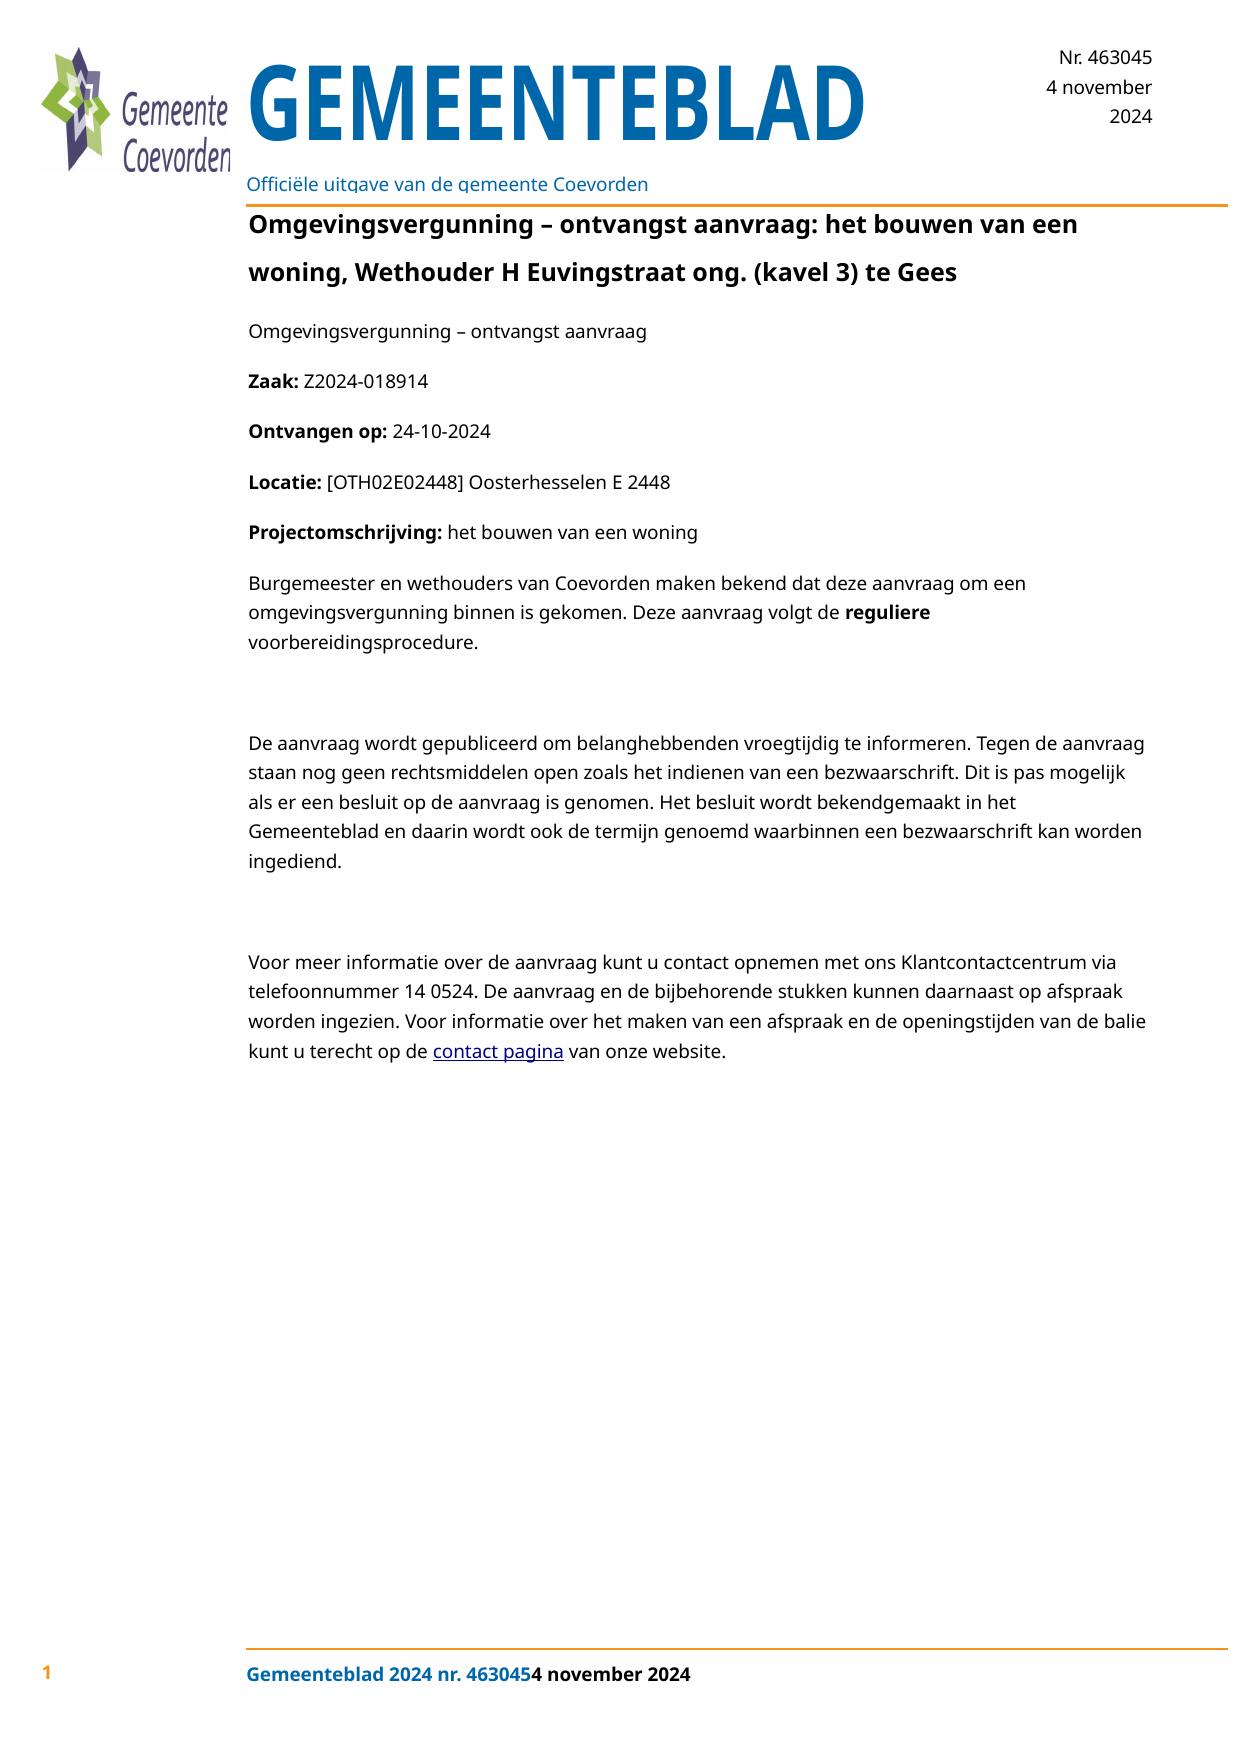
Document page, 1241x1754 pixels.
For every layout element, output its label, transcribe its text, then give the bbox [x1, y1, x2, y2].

text Zaak: Z2024-018914 [248, 368, 1152, 394]
text Projectomschrijving: het bouwen van een woning [248, 519, 1152, 545]
text Locatie: [OTH02E02448] Oosterhesselen E 2448 [248, 469, 1152, 495]
text Omgevingsvergunning – ontvangst aanvraag: het bouwen van een woning, Wethouder H Euvingstraat ong. (kavel 3) te Gees [248, 207, 1152, 288]
text Omgevingsvergunning – ontvangst aanvraag [248, 318, 1152, 344]
text Ontvangen op: 24-10-2024 [248, 419, 1152, 444]
text De aanvraag wordt gepubliceerd om belanghebbenden vroegtijdig te informeren. Tegen de aanvraag staan nog geen rechtsmiddelen open zoals het indienen van een bezwaarschrift. Dit is pas mogelijk als er een besluit op de aanvraag is genomen. Het besluit wordt bekendgemaakt in het Gemeenteblad en daarin wordt ook de termijn genoemd waarbinnen een bezwaarschrift kan worden ingediend. [248, 730, 1152, 874]
text Burgemeester en wethouders van Coevorden maken bekend dat deze aanvraag om een omgevingsvergunning binnen is gekomen. Deze aanvraag volgt de reguliere voorbereidingsprocedure. [248, 570, 1152, 655]
text Voor meer informatie over de aanvraag kunt u contact opnemen met ons Klantcontactcentrum via telefoonnummer 14 0524. De aanvraag en de bijbehorende stukken kunnen daarnaast op afspraak worden ingezien. Voor informatie over het maken van een afspraak en de openingstijden van de balie kunt u terecht op de contact pagina van onze website. [248, 949, 1152, 1064]
picture [41, 47, 231, 172]
